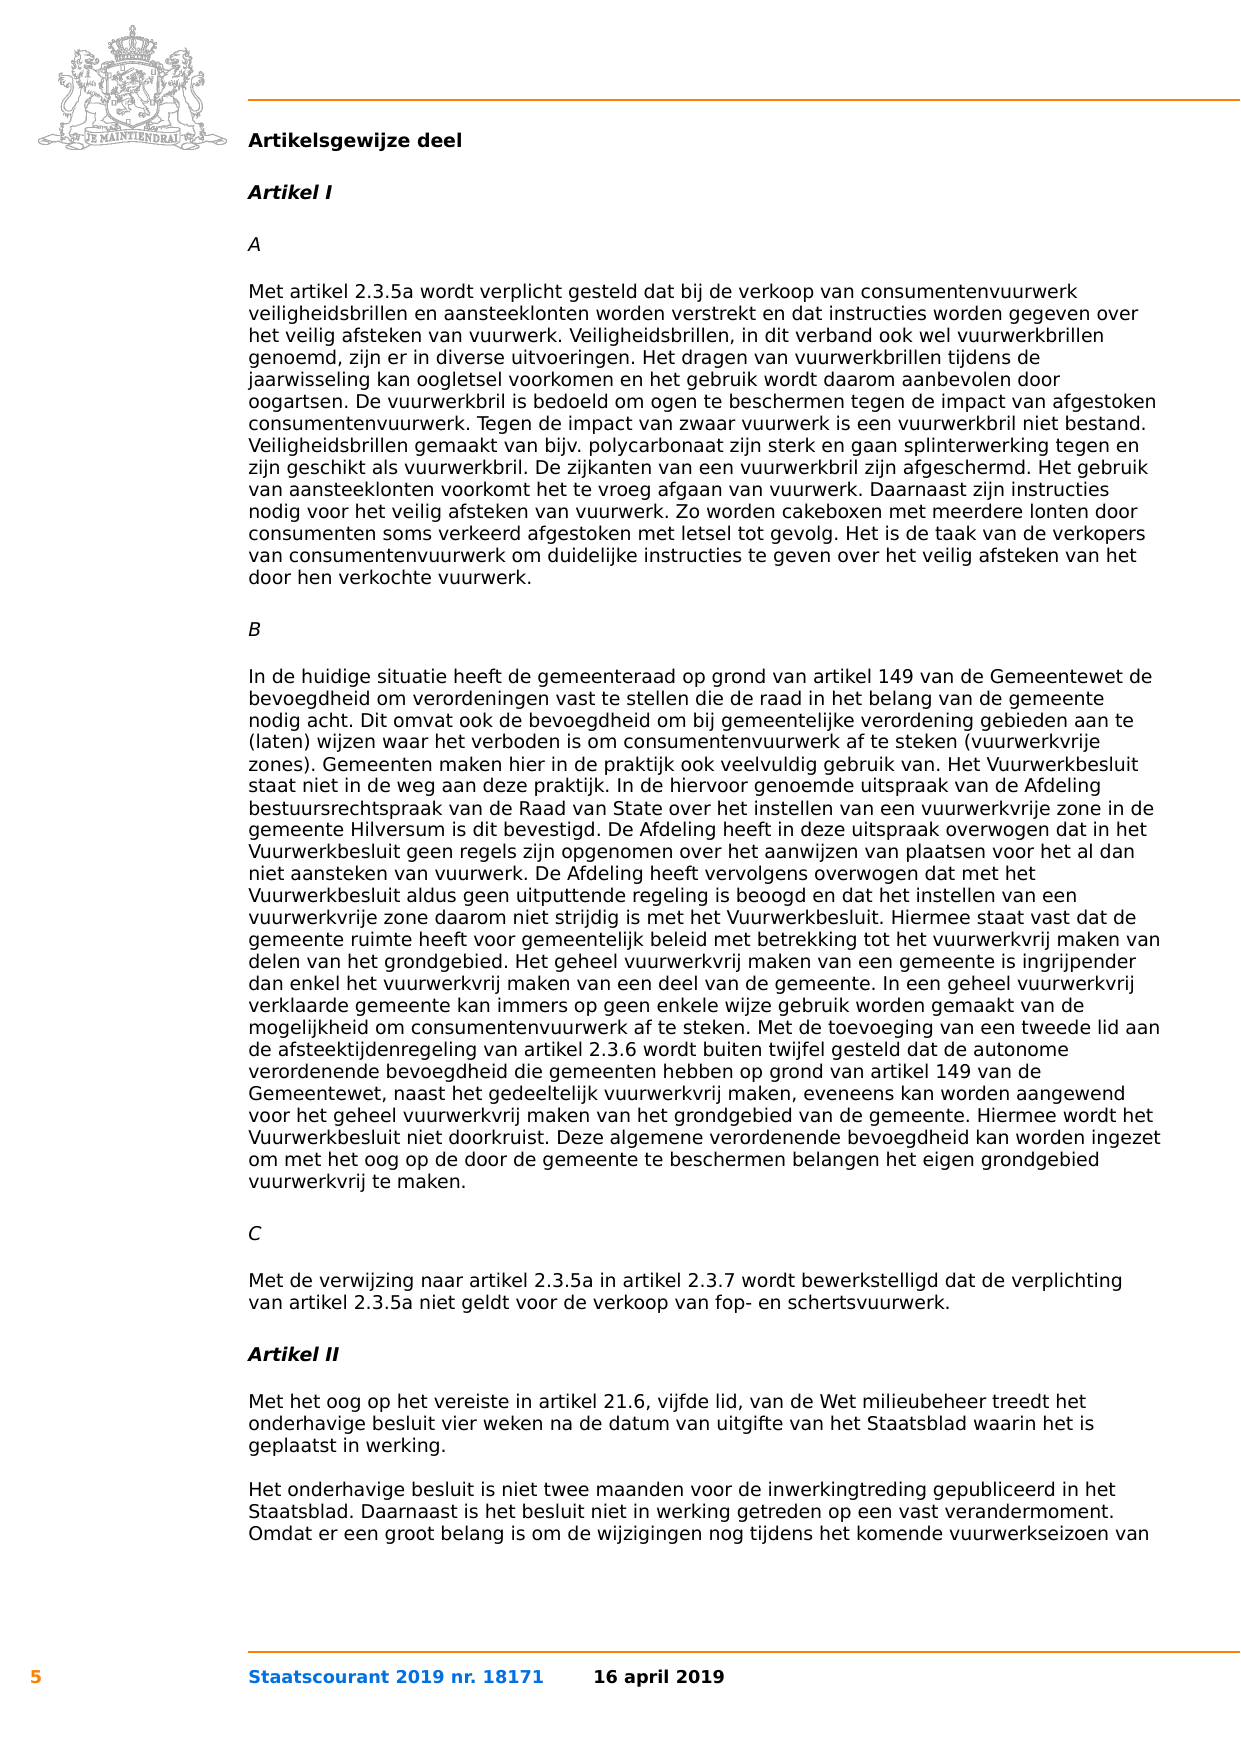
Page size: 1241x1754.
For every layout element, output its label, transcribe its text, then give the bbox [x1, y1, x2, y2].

text Het onderhavige besluit is niet twee maanden voor de inwerkingtreding gepubliceerd in het Staatsblad. Daarnaast is het besluit niet in werking getreden op een vast verandermoment. Omdat er een groot belang is om de wijzigingen nog tijdens het komende vuurwerkseizoen van [248, 1479, 1163, 1545]
text Met artikel 2.3.5a wordt verplicht gesteld dat bij de verkoop van consumentenvuurwerk veiligheidsbrillen en aansteeklonten worden verstrekt en dat instructies worden gegeven over het veilig afsteken van vuurwerk. Veiligheidsbrillen, in dit verband ook wel vuurwerkbrillen genoemd, zijn er in diverse uitvoeringen. Het dragen van vuurwerkbrillen tijdens de jaarwisseling kan oogletsel voorkomen en het gebruik wordt daarom aanbevolen door oogartsen. De vuurwerkbril is bedoeld om ogen te beschermen tegen de impact van afgestoken consumentenvuurwerk. Tegen de impact van zwaar vuurwerk is een vuurwerkbril niet bestand. Veiligheidsbrillen gemaakt van bijv. polycarbonaat zijn sterk en gaan splinterwerking tegen en zijn geschikt als vuurwerkbril. De zijkanten van een vuurwerkbril zijn afgeschermd. Het gebruik van aansteeklonten voorkomt het te vroeg afgaan van vuurwerk. Daarnaast zijn instructies nodig voor het veilig afsteken van vuurwerk. Zo worden cakeboxen met meerdere lonten door consumenten soms verkeerd afgestoken met letsel tot gevolg. Het is de taak van de verkopers van consumentenvuurwerk om duidelijke instructies te geven over het veilig afsteken van het door hen verkochte vuurwerk. [248, 281, 1163, 588]
text Met het oog op het vereiste in artikel 21.6, vijfde lid, van de Wet milieubeheer treedt het onderhavige besluit vier weken na de datum van uitgifte van het Staatsblad waarin het is geplaatst in werking. [248, 1391, 1163, 1457]
text Met de verwijzing naar artikel 2.3.5a in artikel 2.3.7 wordt bewerkstelligd dat de verplichting van artikel 2.3.5a niet geldt voor de verkoop van fop- en schertsvuurwerk. [248, 1270, 1163, 1314]
subtitle B [248, 618, 1163, 641]
text In de huidige situatie heeft de gemeenteraad op grond van artikel 149 van de Gemeentewet de bevoegdheid om verordeningen vast te stellen die de raad in het belang van de gemeente nodig acht. Dit omvat ook de bevoegdheid om bij gemeentelijke verordening gebieden aan te (laten) wijzen waar het verboden is om consumentenvuurwerk af te steken (vuurwerkvrije zones). Gemeenten maken hier in de praktijk ook veelvuldig gebruik van. Het Vuurwerkbesluit staat niet in de weg aan deze praktijk. In de hiervoor genoemde uitspraak van de Afdeling bestuursrechtspraak van de Raad van State over het instellen van een vuurwerkvrije zone in de gemeente Hilversum is dit bevestigd. De Afdeling heeft in deze uitspraak overwogen dat in het Vuurwerkbesluit geen regels zijn opgenomen over het aanwijzen van plaatsen voor het al dan niet aansteken van vuurwerk. De Afdeling heeft vervolgens overwogen dat met het Vuurwerkbesluit aldus geen uitputtende regeling is beoogd en dat het instellen van een vuurwerkvrije zone daarom niet strijdig is met het Vuurwerkbesluit. Hiermee staat vast dat de gemeente ruimte heeft voor gemeentelijk beleid met betrekking tot het vuurwerkvrij maken van delen van het grondgebied. Het geheel vuurwerkvrij maken van een gemeente is ingrijpender dan enkel het vuurwerkvrij maken van een deel van de gemeente. In een geheel vuurwerkvrij verklaarde gemeente kan immers op geen enkele wijze gebruik worden gemaakt van de mogelijkheid om consumentenvuurwerk af te steken. Met de toevoeging van een tweede lid aan de afsteektijdenregeling van artikel 2.3.6 wordt buiten twijfel gesteld dat de autonome verordenende bevoegdheid die gemeenten hebben op grond van artikel 149 van de Gemeentewet, naast het gedeeltelijk vuurwerkvrij maken, eveneens kan worden aangewend voor het geheel vuurwerkvrij maken van het grondgebied van de gemeente. Hiermee wordt het Vuurwerkbesluit niet doorkruist. Deze algemene verordenende bevoegdheid kan worden ingezet om met het oog op de door de gemeente te beschermen belangen het eigen grondgebied vuurwerkvrij te maken. [248, 666, 1163, 1193]
subtitle A [248, 234, 1163, 256]
subtitle Artikel I [248, 182, 1163, 204]
subtitle Artikel II [248, 1344, 1163, 1366]
subtitle Artikelsgewijze deel [248, 130, 1163, 152]
subtitle C [248, 1223, 1163, 1245]
picture [38, 25, 227, 150]
